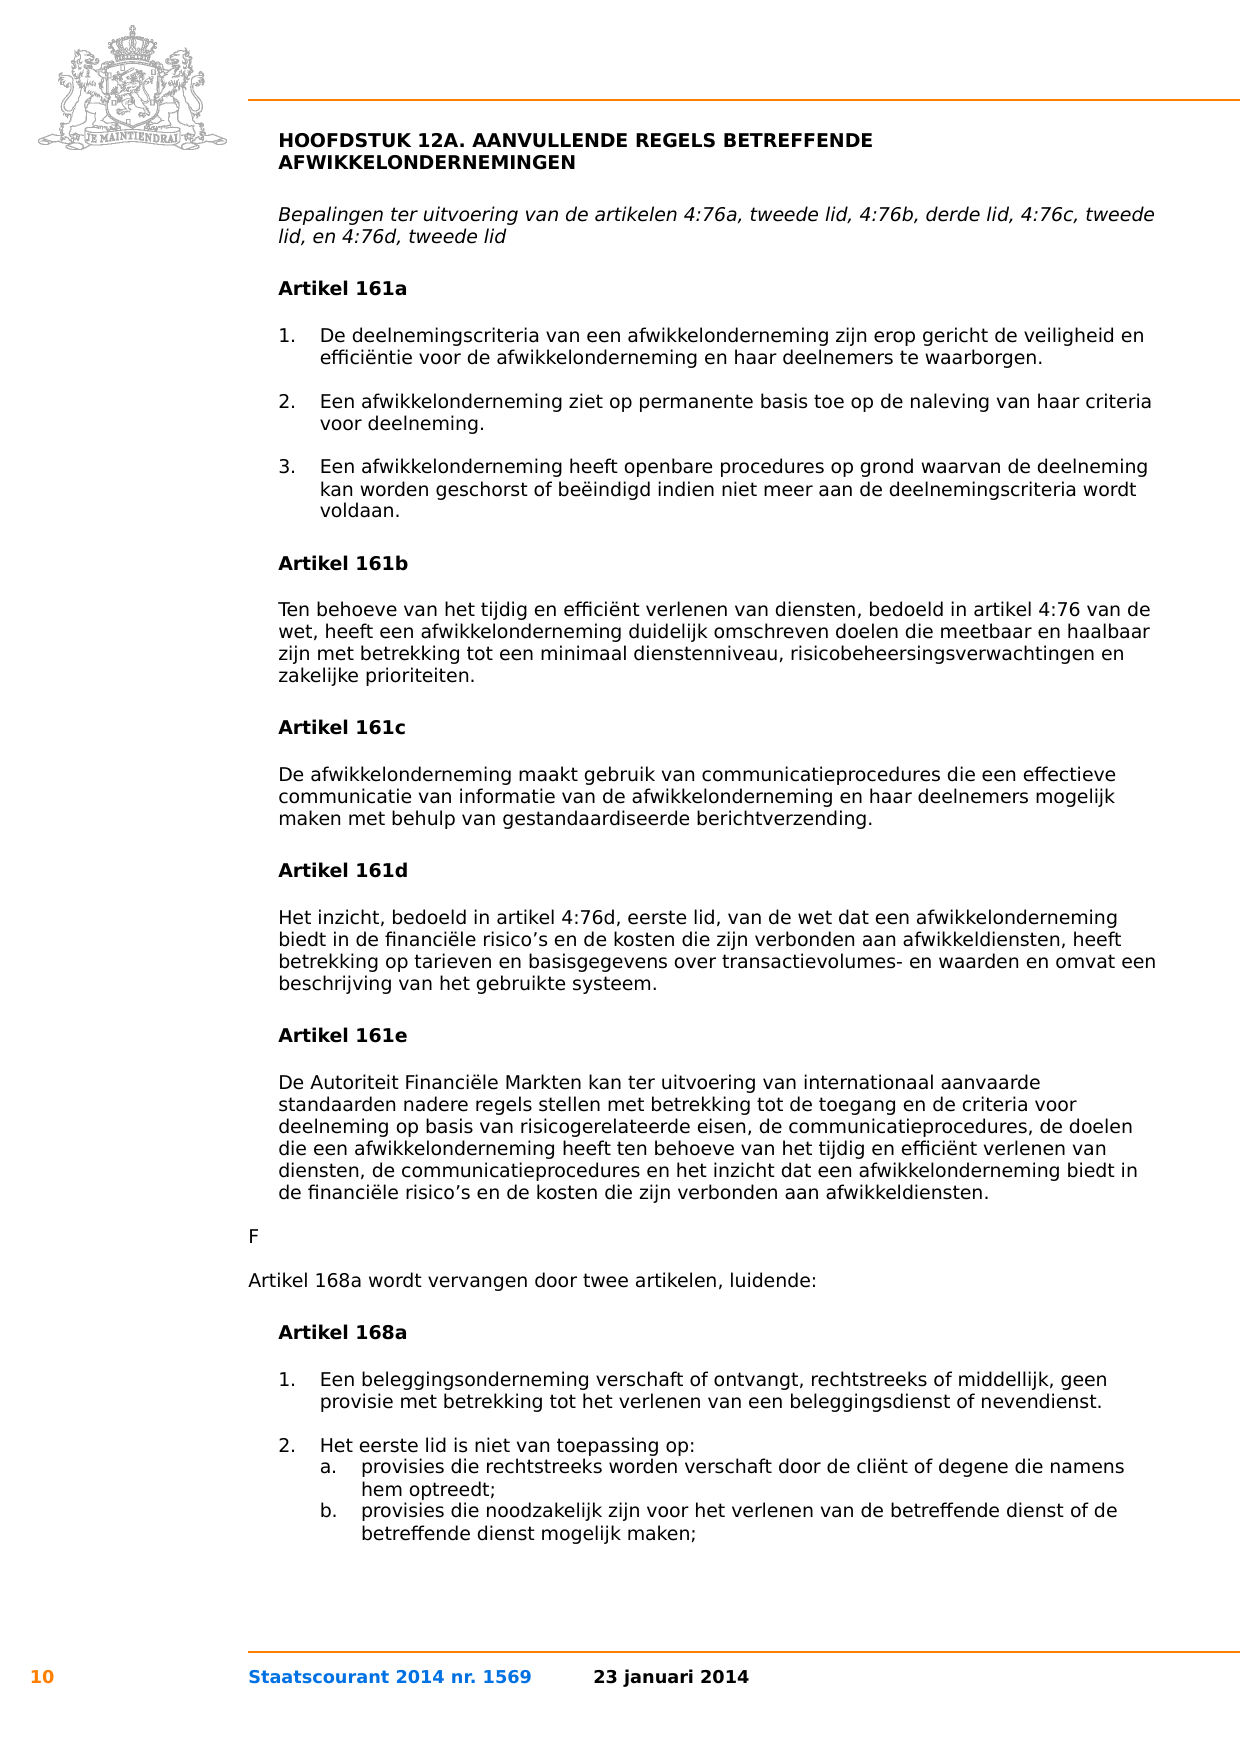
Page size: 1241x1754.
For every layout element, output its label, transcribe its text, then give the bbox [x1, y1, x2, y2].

subtitle Artikel 161c [278, 717, 1163, 739]
text Ten behoeve van het tijdig en efficiënt verlenen van diensten, bedoeld in artikel 4:76 van de wet, heeft een afwikkelonderneming duidelijk omschreven doelen die meetbaar en haalbaar zijn met betrekking tot een minimaal dienstenniveau, risicobeheersingsverwachtingen en zakelijke prioriteiten. [278, 599, 1163, 687]
text a. provisies die rechtstreeks worden verschaft door de cliënt of degene die namens hem optreedt; [319, 1456, 1163, 1500]
text 3. Een afwikkelonderneming heeft openbare procedures op grond waarvan de deelneming kan worden geschorst of beëindigd indien niet meer aan de deelnemingscriteria wordt voldaan. [278, 456, 1163, 522]
text De afwikkelonderneming maakt gebruik van communicatieprocedures die een effectieve communicatie van informatie van de afwikkelonderneming en haar deelnemers mogelijk maken met behulp van gestandaardiseerde berichtverzending. [278, 764, 1163, 830]
text 1. Een beleggingsonderneming verschaft of ontvangt, rechtstreeks of middellijk, geen provisie met betrekking tot het verlenen van een beleggingsdienst of nevendienst. [278, 1369, 1163, 1413]
text Het inzicht, bedoeld in artikel 4:76d, eerste lid, van de wet dat een afwikkelonderneming biedt in de financiële risico’s en de kosten die zijn verbonden aan afwikkeldiensten, heeft betrekking op tarieven en basisgegevens over transactievolumes- en waarden en omvat een beschrijving van het gebruikte systeem. [278, 907, 1163, 995]
text Artikel 168a wordt vervangen door twee artikelen, luidende: [248, 1270, 1163, 1292]
text 2. Het eerste lid is niet van toepassing op: [278, 1434, 1163, 1456]
text 2. Een afwikkelonderneming ziet op permanente basis toe op de naleving van haar criteria voor deelneming. [278, 391, 1163, 434]
text De Autoriteit Financiële Markten kan ter uitvoering van internationaal aanvaarde standaarden nadere regels stellen met betrekking tot de toegang en de criteria voor deelneming op basis van risicogerelateerde eisen, de communicatieprocedures, de doelen die een afwikkelonderneming heeft ten behoeve van het tijdig en efficiënt verlenen van diensten, de communicatieprocedures en het inzicht dat een afwikkelonderneming biedt in de financiële risico’s en de kosten die zijn verbonden aan afwikkeldiensten. [278, 1072, 1163, 1204]
subtitle Artikel 161b [278, 552, 1163, 574]
text b. provisies die noodzakelijk zijn voor het verlenen van de betreffende dienst of de betreffende dienst mogelijk maken; [319, 1500, 1163, 1544]
subtitle Artikel 161a [278, 278, 1163, 300]
text F [248, 1226, 1163, 1248]
subtitle HOOFDSTUK 12A. AANVULLENDE REGELS BETREFFENDE AFWIKKELONDERNEMINGEN [278, 130, 1163, 174]
subtitle Bepalingen ter uitvoering van de artikelen 4:76a, tweede lid, 4:76b, derde lid, 4:76c, tweede lid, en 4:76d, tweede lid [278, 204, 1163, 248]
text 1. De deelnemingscriteria van een afwikkelonderneming zijn erop gericht de veiligheid en efficiëntie voor de afwikkelonderneming en haar deelnemers te waarborgen. [278, 325, 1163, 369]
subtitle Artikel 161d [278, 860, 1163, 882]
subtitle Artikel 161e [278, 1025, 1163, 1047]
picture [38, 25, 227, 150]
subtitle Artikel 168a [278, 1322, 1163, 1344]
